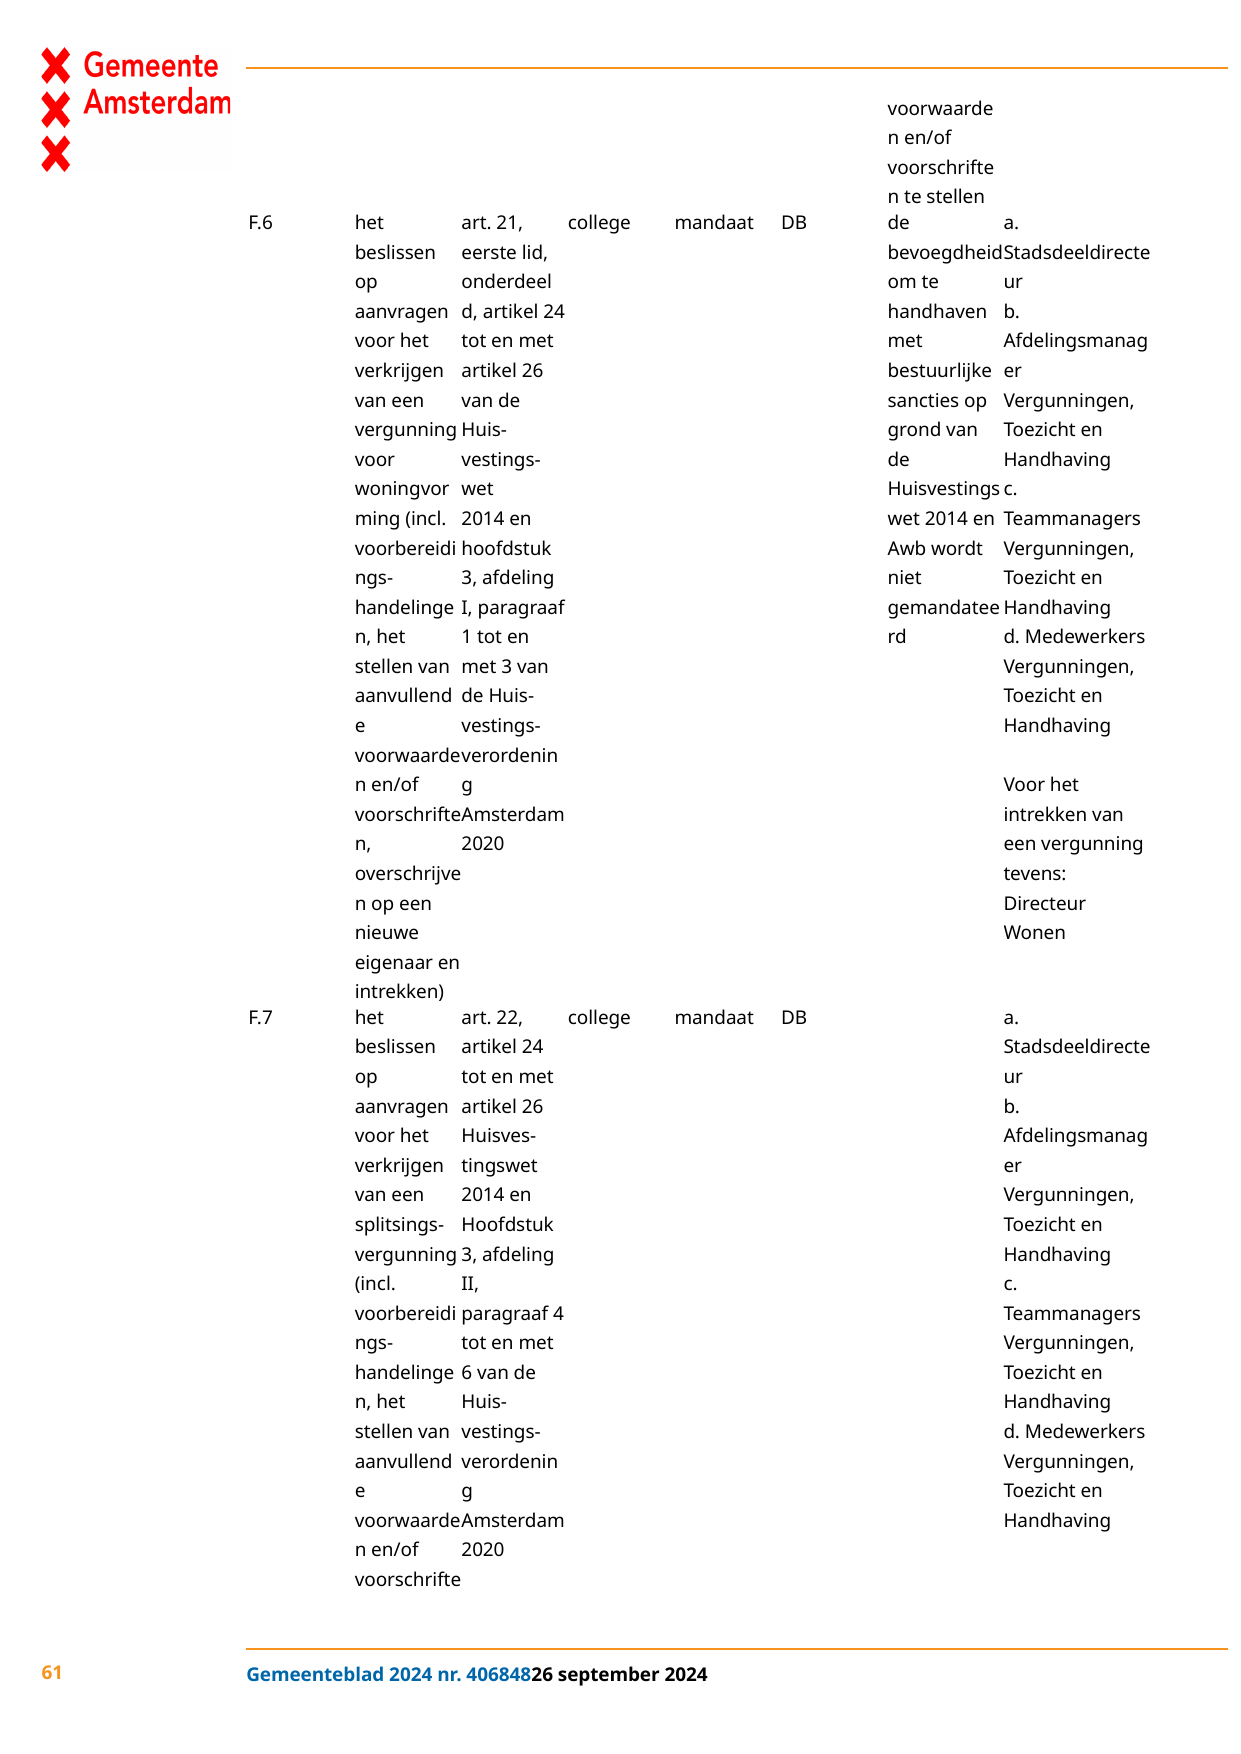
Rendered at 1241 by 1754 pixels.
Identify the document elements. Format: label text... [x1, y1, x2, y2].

table_cell college [568, 1004, 674, 1592]
table_cell F.7 [248, 1004, 354, 1592]
table_cell [1003, 95, 1152, 209]
table_cell [888, 1004, 1003, 1592]
table_cell art. 22, artikel 24 tot en met artikel 26 Huisves-tingswet 2014 en Hoofdstuk 3, afdeling II, paragraaf 4 tot en met 6 van de Huis-vestings-verordening Amsterdam 2020 [461, 1004, 568, 1592]
table_cell het beslissen op aanvragen voor het verkrijgen van een splitsings-vergunning (incl. voorbereidings-handelingen, het stellen van aanvullende voorwaarden en/of voorschrifte [355, 1004, 461, 1592]
table_cell het beslissen op aanvragen voor het verkrijgen van een vergunning voor woningvorming (incl. voorbereidings-handelingen, het stellen van aanvullende voorwaarden en/of voorschriften, overschrijven op een nieuwe eigenaar en intrekken) [355, 209, 461, 1004]
table_cell [781, 95, 887, 209]
table_cell voorwaarden en/of voorschriften te stellen [888, 95, 1003, 209]
table_cell a. Stadsdeeldirecteur b. Afdelingsmanager Vergunningen, Toezicht en Handhaving c. Teammanagers Vergunningen, Toezicht en Handhaving d. Medewerkers Vergunningen, Toezicht en Handhaving [1003, 1004, 1152, 1592]
table_cell [355, 95, 461, 209]
table_cell [461, 95, 568, 209]
table_cell college [568, 209, 674, 1004]
table_cell [248, 95, 354, 209]
table_cell art. 21, eerste lid, onderdeel d, artikel 24 tot en met artikel 26 van de Huis-vestings- wet 2014 en hoofdstuk 3, afdeling I, paragraaf 1 tot en met 3 van de Huis-vestings-verordening Amsterdam 2020 [461, 209, 568, 1004]
table_cell [674, 95, 781, 209]
table_cell mandaat [674, 209, 781, 1004]
table_cell DB [781, 1004, 887, 1592]
table_cell [568, 95, 674, 209]
table_cell DB [781, 209, 887, 1004]
picture [41, 47, 231, 172]
table_cell mandaat [674, 1004, 781, 1592]
table_cell de bevoegdheid om te handhaven met bestuurlijke sancties op grond van de Huisvestingswet 2014 en Awb wordt niet gemandateerd [888, 209, 1003, 1004]
table_cell F.6 [248, 209, 354, 1004]
table_cell a. Stadsdeeldirecteur b. Afdelingsmanager Vergunningen, Toezicht en Handhaving c. Teammanagers Vergunningen, Toezicht en Handhaving d. Medewerkers Vergunningen, Toezicht en Handhaving Voor het intrekken van een vergunning tevens: Directeur Wonen [1003, 209, 1152, 1004]
